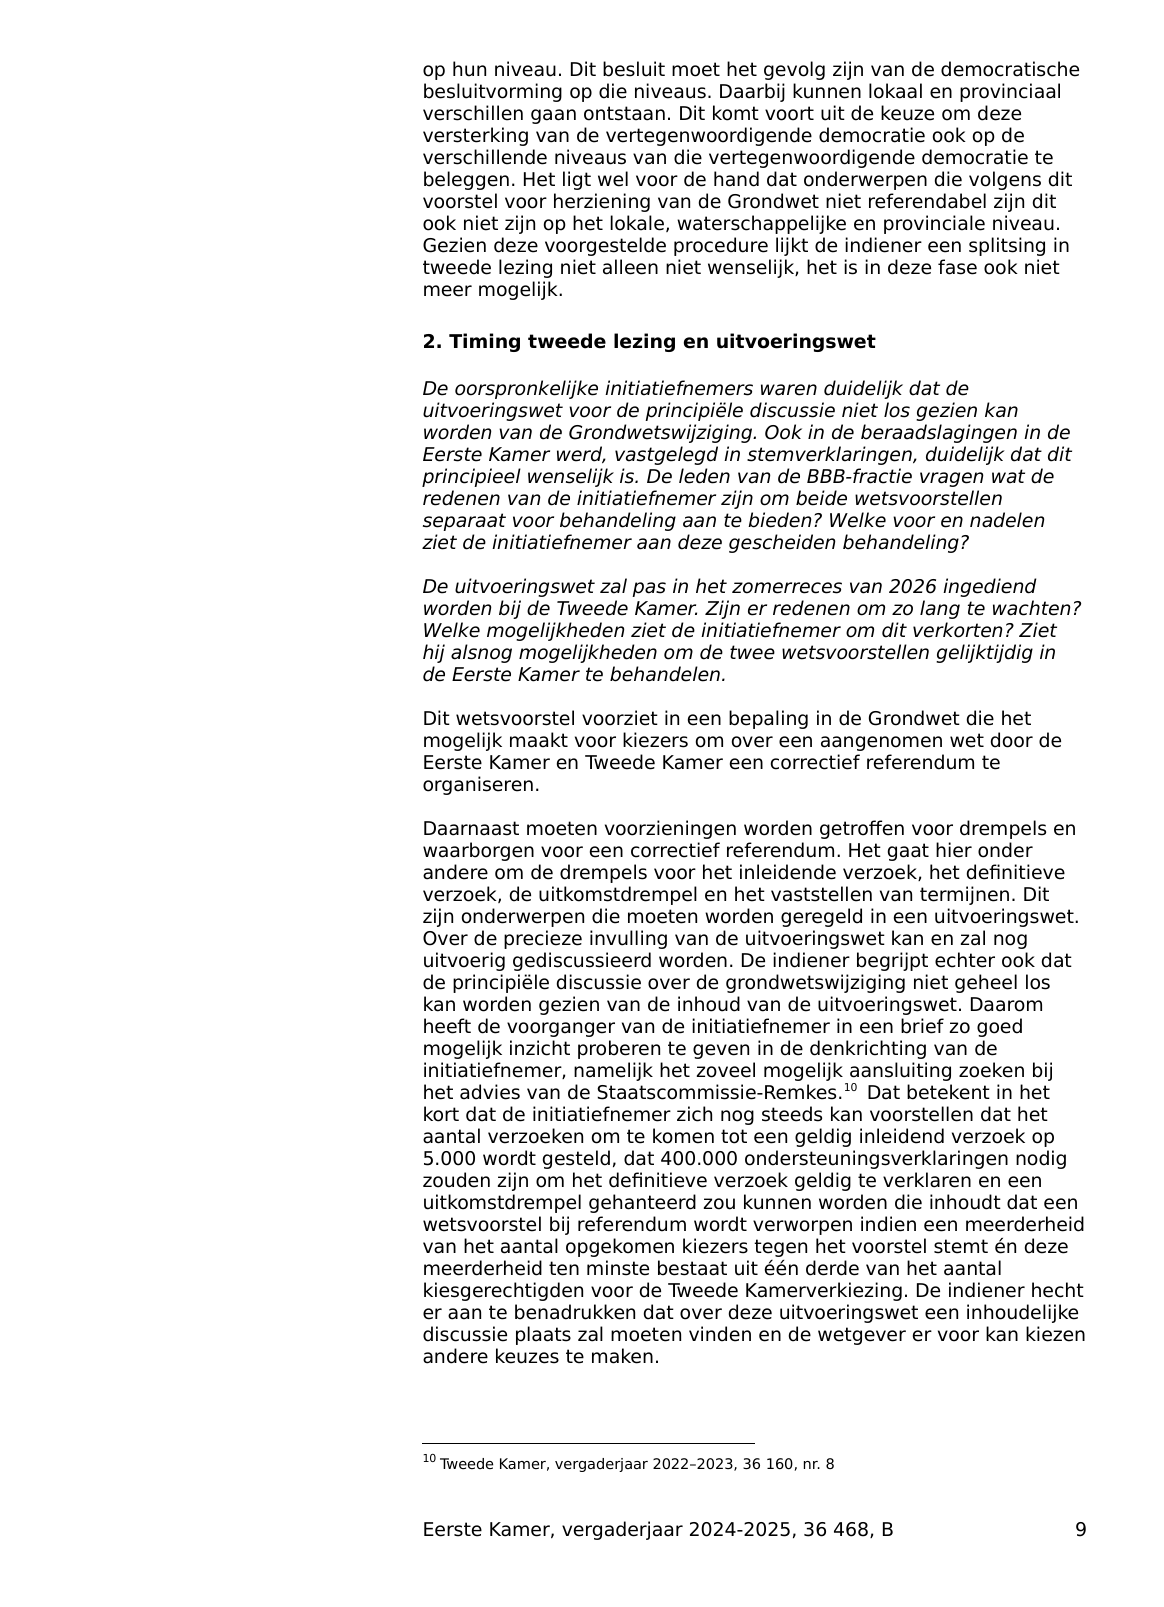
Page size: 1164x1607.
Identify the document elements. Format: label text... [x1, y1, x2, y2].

text De oorspronkelijke initiatiefnemers waren duidelijk dat de uitvoeringswet voor de principiële discussie niet los gezien kan worden van de Grondwetswijziging. Ook in de beraadslagingen in de Eerste Kamer werd, vastgelegd in stemverklaringen, duidelijk dat dit principieel wenselijk is. De leden van de BBB-fractie vragen wat de redenen van de initiatiefnemer zijn om beide wetsvoorstellen separaat voor behandeling aan te bieden? Welke voor en nadelen ziet de initiatiefnemer aan deze gescheiden behandeling? [422, 378, 1087, 554]
text Daarnaast moeten voorzieningen worden getroffen voor drempels en waarborgen voor een correctief referendum. Het gaat hier onder andere om de drempels voor het inleidende verzoek, het definitieve verzoek, de uitkomstdrempel en het vaststellen van termijnen. Dit zijn onderwerpen die moeten worden geregeld in een uitvoeringswet. Over de precieze invulling van de uitvoeringswet kan en zal nog uitvoerig gediscussieerd worden. De indiener begrijpt echter ook dat de principiële discussie over de grondwetswijziging niet geheel los kan worden gezien van de inhoud van de uitvoeringswet. Daarom heeft de voorganger van de initiatiefnemer in een brief zo goed mogelijk inzicht proberen te geven in de denkrichting van de initiatiefnemer, namelijk het zoveel mogelijk aansluiting zoeken bij het advies van de Staatscommissie-Remkes. Dat betekent in het kort dat de initiatiefnemer zich nog steeds kan voorstellen dat het aantal verzoeken om te komen tot een geldig inleidend verzoek op 5.000 wordt gesteld, dat 400.000 ondersteuningsverklaringen nodig zouden zijn om het definitieve verzoek geldig te verklaren en een uitkomstdrempel gehanteerd zou kunnen worden die inhoudt dat een wetsvoorstel bij referendum wordt verworpen indien een meerderheid van het aantal opgekomen kiezers tegen het voorstel stemt én deze meerderheid ten minste bestaat uit één derde van het aantal kiesgerechtigden voor de Tweede Kamerverkiezing. De indiener hecht er aan te benadrukken dat over deze uitvoeringswet een inhoudelijke discussie plaats zal moeten vinden en de wetgever er voor kan kiezen andere keuzes te maken. [422, 818, 1087, 1367]
text op hun niveau. Dit besluit moet het gevolg zijn van de democratische besluitvorming op die niveaus. Daarbij kunnen lokaal en provinciaal verschillen gaan ontstaan. Dit komt voort uit de keuze om deze versterking van de vertegenwoordigende democratie ook op de verschillende niveaus van die vertegenwoordigende democratie te beleggen. Het ligt wel voor de hand dat onderwerpen die volgens dit voorstel voor herziening van de Grondwet niet referendabel zijn dit ook niet zijn op het lokale, waterschappelijke en provinciale niveau. Gezien deze voorgestelde procedure lijkt de indiener een splitsing in tweede lezing niet alleen niet wenselijk, het is in deze fase ook niet meer mogelijk. [422, 59, 1087, 301]
text Tweede Kamer, vergaderjaar 2022–2023, 36 160, nr. 8 [422, 1452, 1087, 1474]
text Dit wetsvoorstel voorziet in een bepaling in de Grondwet die het mogelijk maakt voor kiezers om over een aangenomen wet door de Eerste Kamer en Tweede Kamer een correctief referendum te organiseren. [422, 708, 1087, 796]
text De uitvoeringswet zal pas in het zomerreces van 2026 ingediend worden bij de Tweede Kamer. Zijn er redenen om zo lang te wachten? Welke mogelijkheden ziet de initiatiefnemer om dit verkorten? Ziet hij alsnog mogelijkheden om de twee wetsvoorstellen gelijktijdig in de Eerste Kamer te behandelen. [422, 576, 1087, 686]
subtitle 2. Timing tweede lezing en uitvoeringswet [422, 331, 1087, 353]
